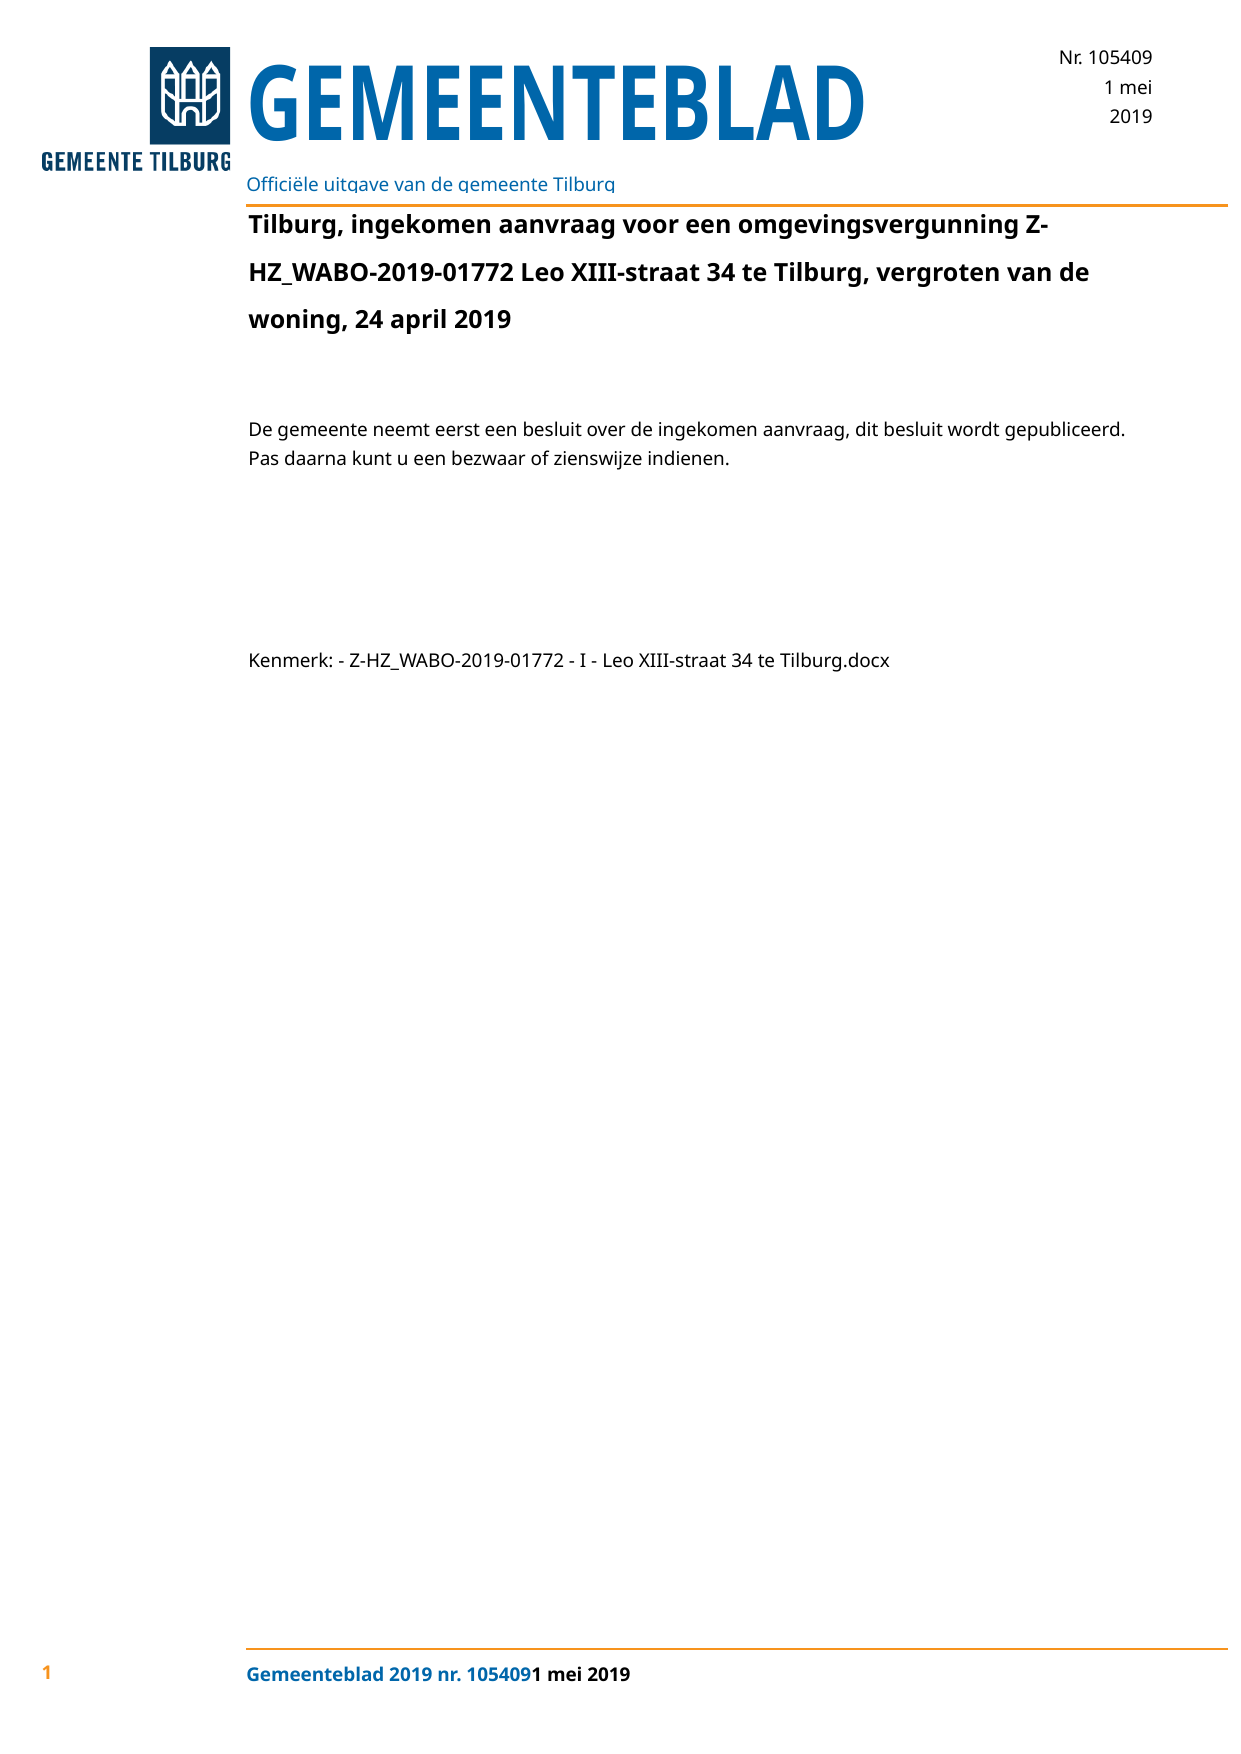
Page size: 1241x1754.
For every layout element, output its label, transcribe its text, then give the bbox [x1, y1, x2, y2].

picture [41, 47, 231, 172]
text De gemeente neemt eerst een besluit over de ingekomen aanvraag, dit besluit wordt gepubliceerd. Pas daarna kunt u een bezwaar of zienswijze indienen. [248, 416, 1152, 471]
text Kenmerk: - Z-HZ_WABO-2019-01772 - I - Leo XIII-straat 34 te Tilburg.docx [248, 647, 1152, 673]
text Tilburg, ingekomen aanvraag voor een omgevingsvergunning Z-HZ_WABO-2019-01772 Leo XIII-straat 34 te Tilburg, vergroten van de woning, 24 april 2019 [248, 207, 1152, 336]
